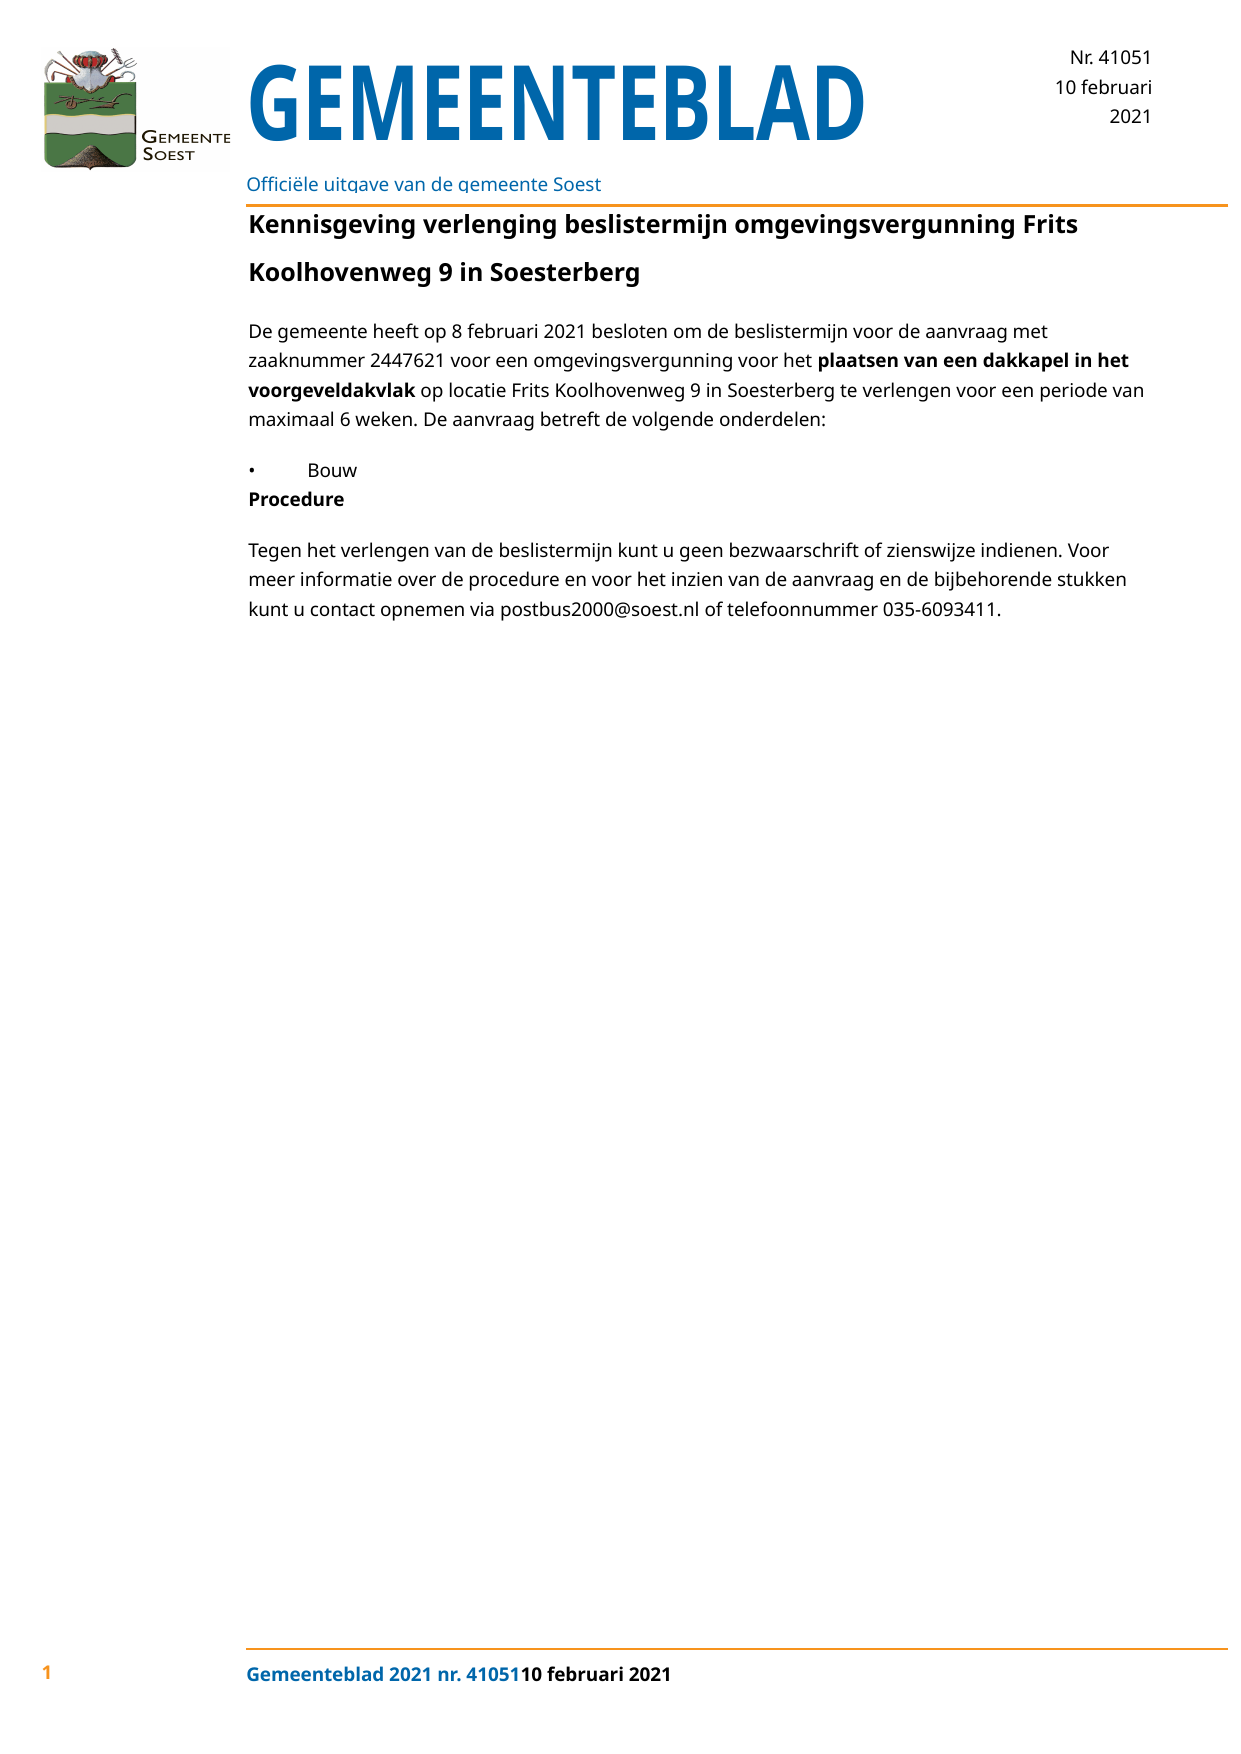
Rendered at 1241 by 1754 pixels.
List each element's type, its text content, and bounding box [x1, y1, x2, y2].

text De gemeente heeft op 8 februari 2021 besloten om de beslistermijn voor de aanvraag met zaaknummer 2447621 voor een omgevingsvergunning voor het plaatsen van een dakkapel in het voorgeveldakvlak op locatie Frits Koolhovenweg 9 in Soesterberg te verlengen voor een periode van maximaal 6 weken. De aanvraag betreft de volgende onderdelen: [248, 318, 1152, 432]
text Procedure [248, 487, 1152, 512]
text Tegen het verlengen van de beslistermijn kunt u geen bezwaarschrift of zienswijze indienen. Voor meer informatie over de procedure en voor het inzien van de aanvraag en de bijbehorende stukken kunt u contact opnemen via postbus2000@soest.nl of telefoonnummer 035-6093411. [248, 537, 1152, 622]
picture [41, 47, 231, 172]
text Kennisgeving verlenging beslistermijn omgevingsvergunning Frits Koolhovenweg 9 in Soesterberg [248, 207, 1152, 288]
list Bouw [248, 457, 1152, 483]
